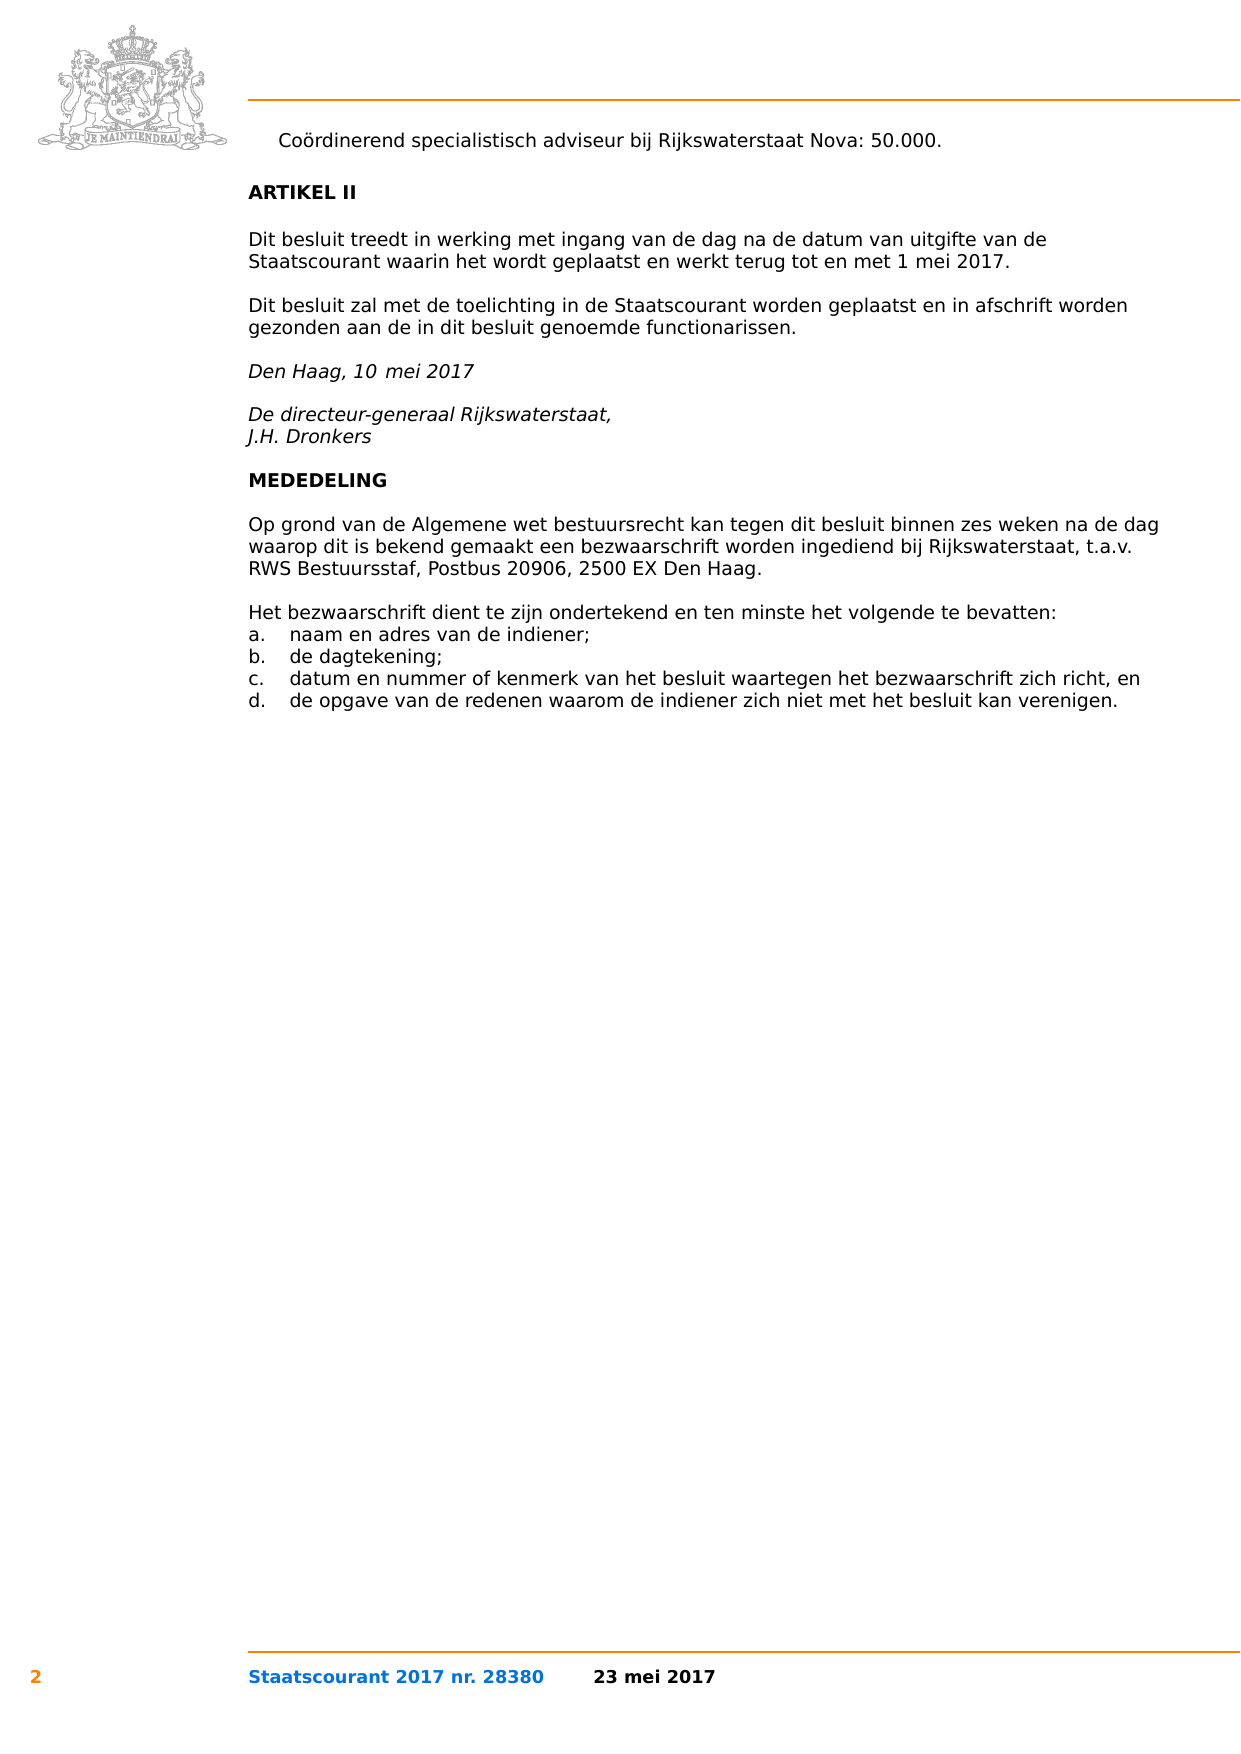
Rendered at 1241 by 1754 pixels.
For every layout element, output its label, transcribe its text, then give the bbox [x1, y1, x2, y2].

text MEDEDELING [248, 470, 1163, 492]
text c. datum en nummer of kenmerk van het besluit waartegen het bezwaarschrift zich richt, en [248, 668, 1163, 690]
text De directeur-generaal Rijkswaterstaat, J.H. Dronkers [248, 404, 1163, 448]
text a. naam en adres van de indiener; [248, 624, 1163, 646]
subtitle ARTIKEL II [248, 182, 1163, 204]
text Coördinerend specialistisch adviseur bij Rijkswaterstaat Nova: 50.000. [278, 130, 1163, 152]
text Op grond van de Algemene wet bestuursrecht kan tegen dit besluit binnen zes weken na de dag waarop dit is bekend gemaakt een bezwaarschrift worden ingediend bij Rijkswaterstaat, t.a.v. RWS Bestuursstaf, Postbus 20906, 2500 EX Den Haag. [248, 514, 1163, 580]
text b. de dagtekening; [248, 646, 1163, 668]
text Het bezwaarschrift dient te zijn ondertekend en ten minste het volgende te bevatten: [248, 602, 1163, 624]
text Dit besluit zal met de toelichting in de Staatscourant worden geplaatst en in afschrift worden gezonden aan de in dit besluit genoemde functionarissen. [248, 295, 1163, 339]
text Dit besluit treedt in werking met ingang van de dag na de datum van uitgifte van de Staatscourant waarin het wordt geplaatst en werkt terug tot en met 1 mei 2017. [248, 229, 1163, 273]
text Den Haag, 10 mei 2017 [248, 361, 1163, 382]
picture [38, 25, 227, 150]
text d. de opgave van de redenen waarom de indiener zich niet met het besluit kan verenigen. [248, 690, 1163, 712]
